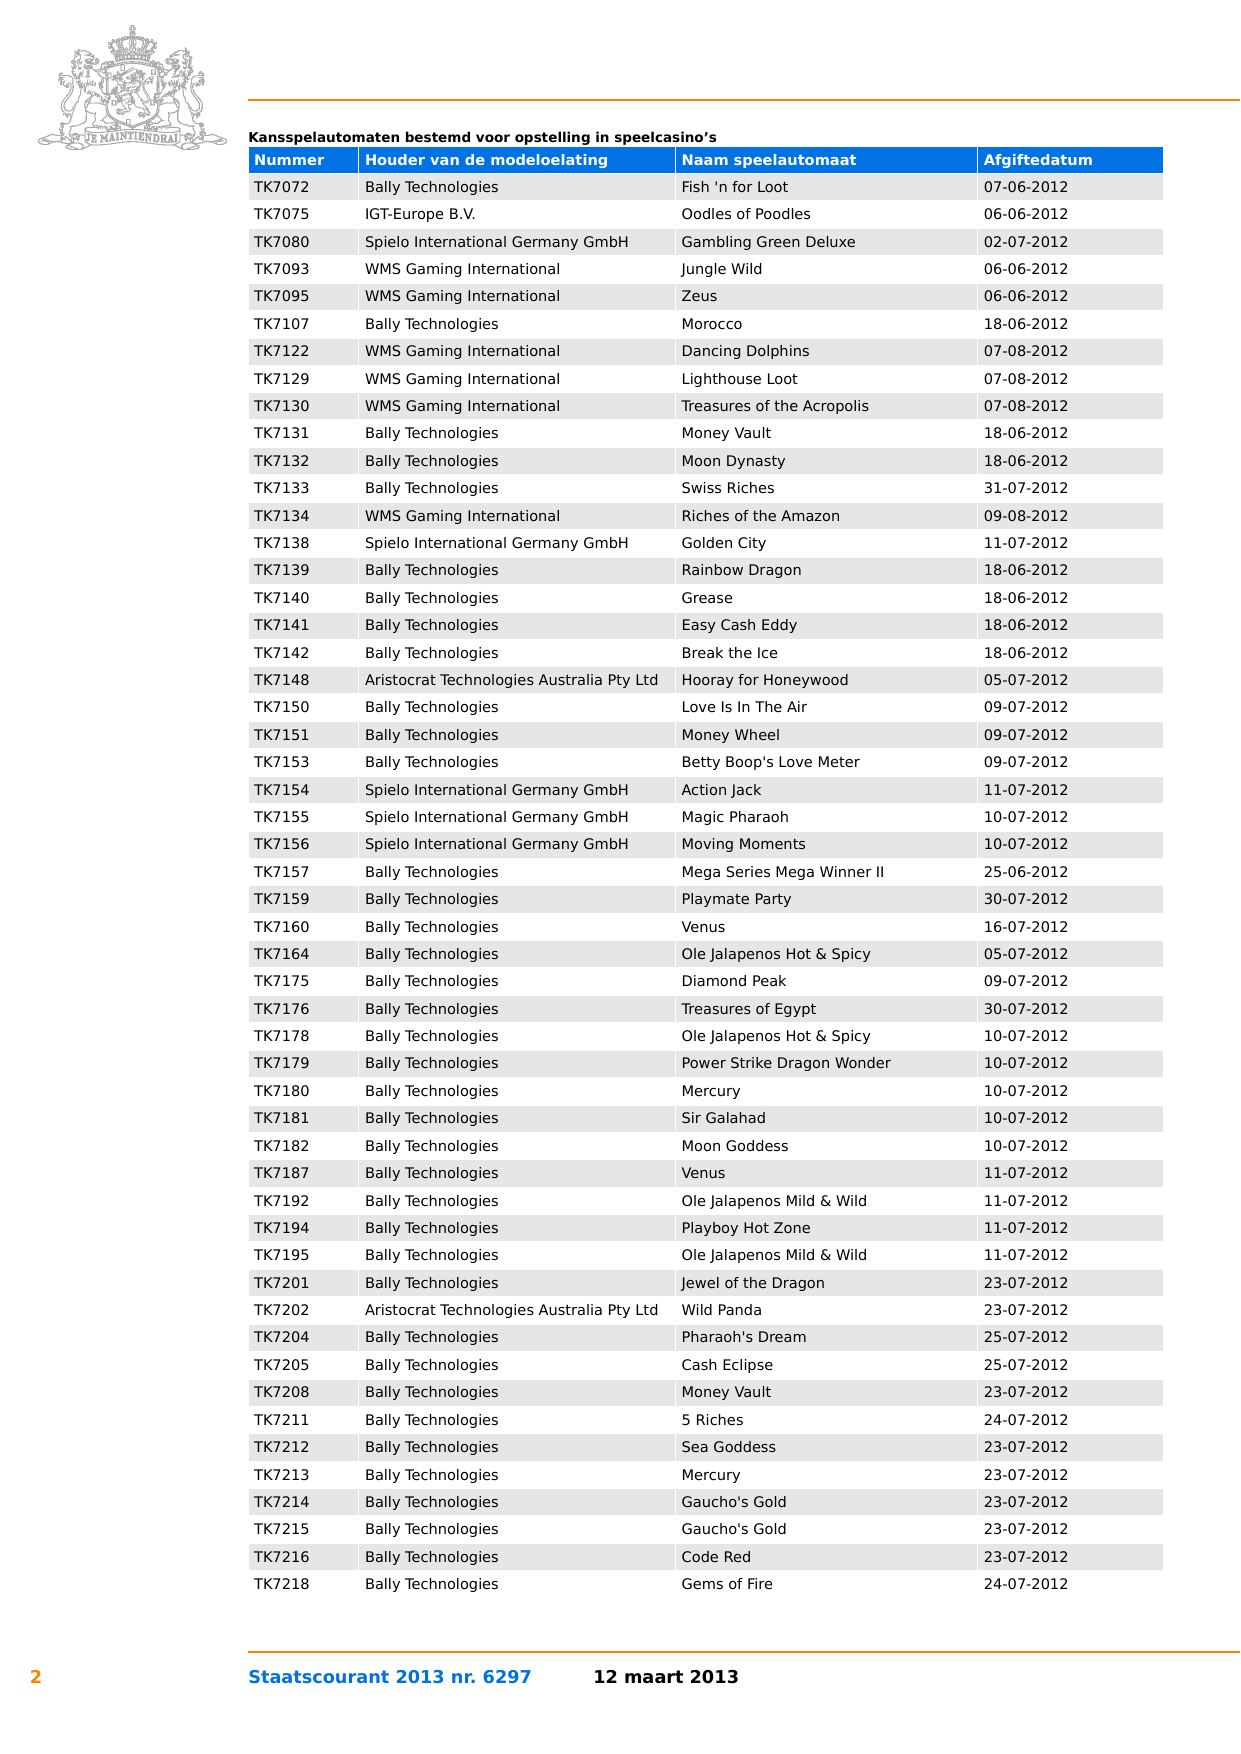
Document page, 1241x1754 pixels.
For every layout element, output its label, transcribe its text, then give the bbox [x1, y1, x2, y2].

table_cell TK7181 [249, 1106, 358, 1132]
table_cell Bally Technologies [359, 1489, 675, 1515]
table_cell Gaucho's Gold [676, 1516, 977, 1543]
table_cell Easy Cash Eddy [676, 613, 977, 639]
table_cell Mercury [676, 1462, 977, 1488]
table_cell Bally Technologies [359, 1325, 675, 1351]
table_cell TK7159 [249, 886, 358, 913]
table_cell Playmate Party [676, 886, 977, 913]
table_cell TK7178 [249, 1023, 358, 1050]
table_cell Bally Technologies [359, 613, 675, 639]
table_cell 06-06-2012 [978, 284, 1163, 310]
table_cell TK7205 [249, 1352, 358, 1378]
table_cell Betty Boop's Love Meter [676, 749, 977, 776]
table_cell Moon Dynasty [676, 448, 977, 474]
table_cell TK7095 [249, 284, 358, 310]
table_cell 11-07-2012 [978, 530, 1163, 557]
table_cell 23-07-2012 [978, 1489, 1163, 1515]
table_cell TK7214 [249, 1489, 358, 1515]
table_cell Bally Technologies [359, 1462, 675, 1488]
table_cell IGT-Europe B.V. [359, 201, 675, 228]
table_cell Pharaoh's Dream [676, 1325, 977, 1351]
table_cell WMS Gaming International [359, 284, 675, 310]
table_cell Moving Moments [676, 832, 977, 858]
table_cell Bally Technologies [359, 1160, 675, 1187]
table_cell 06-06-2012 [978, 201, 1163, 228]
table_cell 18-06-2012 [978, 585, 1163, 611]
table_cell Sir Galahad [676, 1106, 977, 1132]
table_cell Bally Technologies [359, 558, 675, 584]
table_cell Gambling Green Deluxe [676, 229, 977, 255]
table_cell TK7122 [249, 339, 358, 365]
table_cell Love Is In The Air [676, 695, 977, 721]
table_cell TK7157 [249, 859, 358, 885]
table_cell Bally Technologies [359, 722, 675, 748]
table_cell TK7134 [249, 503, 358, 529]
table_cell 10-07-2012 [978, 804, 1163, 831]
table_cell Dancing Dolphins [676, 339, 977, 365]
table_cell 10-07-2012 [978, 1051, 1163, 1077]
table_cell Spielo International Germany GmbH [359, 832, 675, 858]
table_cell 30-07-2012 [978, 996, 1163, 1022]
table_cell Bally Technologies [359, 1352, 675, 1378]
table_cell Naam speelautomaat [676, 147, 977, 173]
table_cell WMS Gaming International [359, 256, 675, 283]
table_cell TK7107 [249, 311, 358, 337]
table_cell TK7151 [249, 722, 358, 748]
table_cell 02-07-2012 [978, 229, 1163, 255]
table_cell Houder van de modeloelating [359, 147, 675, 173]
table_cell Spielo International Germany GmbH [359, 229, 675, 255]
table_cell 11-07-2012 [978, 1160, 1163, 1187]
table_cell TK7138 [249, 530, 358, 557]
table_cell TK7194 [249, 1215, 358, 1241]
table_cell Diamond Peak [676, 969, 977, 995]
table_cell Spielo International Germany GmbH [359, 804, 675, 831]
table_cell Bally Technologies [359, 886, 675, 913]
picture [38, 25, 227, 150]
table_cell WMS Gaming International [359, 339, 675, 365]
table_cell Spielo International Germany GmbH [359, 530, 675, 557]
table_cell 23-07-2012 [978, 1516, 1163, 1543]
table_cell Gaucho's Gold [676, 1489, 977, 1515]
table_cell 23-07-2012 [978, 1380, 1163, 1406]
table_cell Oodles of Poodles [676, 201, 977, 228]
table_cell TK7129 [249, 366, 358, 392]
table_cell 23-07-2012 [978, 1544, 1163, 1570]
table_cell Bally Technologies [359, 1078, 675, 1104]
table_cell TK7175 [249, 969, 358, 995]
table_cell Ole Jalapenos Hot & Spicy [676, 941, 977, 967]
table_cell 23-07-2012 [978, 1434, 1163, 1461]
table_cell 18-06-2012 [978, 448, 1163, 474]
table_cell Bally Technologies [359, 749, 675, 776]
table_cell Bally Technologies [359, 1544, 675, 1570]
table_cell Mega Series Mega Winner II [676, 859, 977, 885]
table_cell Treasures of the Acropolis [676, 393, 977, 419]
table_cell 23-07-2012 [978, 1297, 1163, 1324]
table_cell 10-07-2012 [978, 1106, 1163, 1132]
table_cell Lighthouse Loot [676, 366, 977, 392]
table_cell 23-07-2012 [978, 1270, 1163, 1296]
table_cell TK7072 [249, 174, 358, 200]
table_cell Bally Technologies [359, 1215, 675, 1241]
table_cell 05-07-2012 [978, 941, 1163, 967]
table_cell Swiss Riches [676, 475, 977, 502]
table_cell TK7130 [249, 393, 358, 419]
table_cell 25-06-2012 [978, 859, 1163, 885]
table_cell Power Strike Dragon Wonder [676, 1051, 977, 1077]
table_cell Morocco [676, 311, 977, 337]
table_cell TK7133 [249, 475, 358, 502]
table_cell Money Wheel [676, 722, 977, 748]
table_cell 18-06-2012 [978, 558, 1163, 584]
table_cell TK7156 [249, 832, 358, 858]
table_cell Bally Technologies [359, 421, 675, 447]
table_cell Bally Technologies [359, 1380, 675, 1406]
table_cell Afgiftedatum [978, 147, 1163, 173]
table_cell 18-06-2012 [978, 613, 1163, 639]
table_cell TK7160 [249, 914, 358, 940]
table_cell WMS Gaming International [359, 503, 675, 529]
table_cell Bally Technologies [359, 448, 675, 474]
table_cell Bally Technologies [359, 859, 675, 885]
table_cell 10-07-2012 [978, 1133, 1163, 1159]
table_cell 09-07-2012 [978, 749, 1163, 776]
table_cell Spielo International Germany GmbH [359, 777, 675, 803]
table_cell Nummer [249, 147, 358, 173]
table_cell 10-07-2012 [978, 832, 1163, 858]
table_cell TK7093 [249, 256, 358, 283]
table_cell 07-08-2012 [978, 339, 1163, 365]
table_cell Bally Technologies [359, 1407, 675, 1433]
table_cell 06-06-2012 [978, 256, 1163, 283]
table_cell TK7132 [249, 448, 358, 474]
table_cell Bally Technologies [359, 311, 675, 337]
table_cell 31-07-2012 [978, 475, 1163, 502]
table_cell Bally Technologies [359, 1133, 675, 1159]
table_cell TK7142 [249, 640, 358, 666]
table_cell TK7176 [249, 996, 358, 1022]
table_cell Bally Technologies [359, 996, 675, 1022]
table_cell Break the Ice [676, 640, 977, 666]
table_cell 11-07-2012 [978, 1215, 1163, 1241]
table_cell Bally Technologies [359, 1571, 675, 1598]
table_cell 16-07-2012 [978, 914, 1163, 940]
table_cell Action Jack [676, 777, 977, 803]
table_cell TK7075 [249, 201, 358, 228]
table_cell TK7150 [249, 695, 358, 721]
table_cell TK7131 [249, 421, 358, 447]
table_cell Aristocrat Technologies Australia Pty Ltd [359, 667, 675, 693]
table_cell Bally Technologies [359, 1270, 675, 1296]
table_cell 09-07-2012 [978, 969, 1163, 995]
table_header Kansspelautomaten bestemd voor opstelling in speelcasino’s [248, 130, 1163, 146]
table_cell TK7201 [249, 1270, 358, 1296]
table_cell TK7192 [249, 1188, 358, 1214]
table_cell Money Vault [676, 421, 977, 447]
table_cell Wild Panda [676, 1297, 977, 1324]
table_cell WMS Gaming International [359, 366, 675, 392]
table_cell Riches of the Amazon [676, 503, 977, 529]
table_cell Bally Technologies [359, 585, 675, 611]
table_cell Fish 'n for Loot [676, 174, 977, 200]
table_cell Bally Technologies [359, 1051, 675, 1077]
table_cell 07-08-2012 [978, 393, 1163, 419]
table_cell 23-07-2012 [978, 1462, 1163, 1488]
table_cell TK7204 [249, 1325, 358, 1351]
table_cell TK7208 [249, 1380, 358, 1406]
table_cell 10-07-2012 [978, 1023, 1163, 1050]
table_cell Moon Goddess [676, 1133, 977, 1159]
table_cell Jewel of the Dragon [676, 1270, 977, 1296]
table_cell Cash Eclipse [676, 1352, 977, 1378]
table_cell 11-07-2012 [978, 1243, 1163, 1269]
table_cell TK7155 [249, 804, 358, 831]
table_cell TK7213 [249, 1462, 358, 1488]
table_cell TK7180 [249, 1078, 358, 1104]
table_cell Bally Technologies [359, 941, 675, 967]
table_cell 25-07-2012 [978, 1325, 1163, 1351]
table_cell TK7218 [249, 1571, 358, 1598]
table_cell TK7202 [249, 1297, 358, 1324]
table_cell TK7215 [249, 1516, 358, 1543]
table_cell TK7140 [249, 585, 358, 611]
table_cell Mercury [676, 1078, 977, 1104]
table_cell Venus [676, 914, 977, 940]
table_cell Bally Technologies [359, 914, 675, 940]
table_cell Playboy Hot Zone [676, 1215, 977, 1241]
table_cell Bally Technologies [359, 1023, 675, 1050]
table_cell 11-07-2012 [978, 777, 1163, 803]
table_cell TK7153 [249, 749, 358, 776]
table_cell Venus [676, 1160, 977, 1187]
table_cell Bally Technologies [359, 475, 675, 502]
table_cell Bally Technologies [359, 1434, 675, 1461]
table_cell 09-07-2012 [978, 695, 1163, 721]
table_cell TK7141 [249, 613, 358, 639]
table_cell 07-06-2012 [978, 174, 1163, 200]
table_cell TK7216 [249, 1544, 358, 1570]
table_cell Bally Technologies [359, 969, 675, 995]
table_cell TK7187 [249, 1160, 358, 1187]
table_cell Magic Pharaoh [676, 804, 977, 831]
table_cell TK7211 [249, 1407, 358, 1433]
table_cell TK7212 [249, 1434, 358, 1461]
table_cell 11-07-2012 [978, 1188, 1163, 1214]
table_cell Ole Jalapenos Mild & Wild [676, 1243, 977, 1269]
table_cell 5 Riches [676, 1407, 977, 1433]
table_cell Ole Jalapenos Mild & Wild [676, 1188, 977, 1214]
table_cell Zeus [676, 284, 977, 310]
table_cell 24-07-2012 [978, 1407, 1163, 1433]
table_cell 18-06-2012 [978, 640, 1163, 666]
table_cell Bally Technologies [359, 174, 675, 200]
table_cell WMS Gaming International [359, 393, 675, 419]
table_cell Jungle Wild [676, 256, 977, 283]
table_cell Rainbow Dragon [676, 558, 977, 584]
table_cell 09-07-2012 [978, 722, 1163, 748]
table_cell TK7139 [249, 558, 358, 584]
table_cell TK7179 [249, 1051, 358, 1077]
table_cell Bally Technologies [359, 695, 675, 721]
table_cell 07-08-2012 [978, 366, 1163, 392]
table_cell Hooray for Honeywood [676, 667, 977, 693]
table_cell 18-06-2012 [978, 311, 1163, 337]
table_cell Sea Goddess [676, 1434, 977, 1461]
table_cell Code Red [676, 1544, 977, 1570]
table_cell Bally Technologies [359, 1106, 675, 1132]
table_cell Golden City [676, 530, 977, 557]
table_cell Ole Jalapenos Hot & Spicy [676, 1023, 977, 1050]
table_cell Bally Technologies [359, 640, 675, 666]
table_cell Treasures of Egypt [676, 996, 977, 1022]
table_cell Grease [676, 585, 977, 611]
table_cell TK7154 [249, 777, 358, 803]
table_cell Money Vault [676, 1380, 977, 1406]
table_cell TK7148 [249, 667, 358, 693]
table_cell 18-06-2012 [978, 421, 1163, 447]
table_cell TK7164 [249, 941, 358, 967]
table_cell TK7195 [249, 1243, 358, 1269]
table_cell Aristocrat Technologies Australia Pty Ltd [359, 1297, 675, 1324]
table_cell 25-07-2012 [978, 1352, 1163, 1378]
table_cell Gems of Fire [676, 1571, 977, 1598]
table_cell 24-07-2012 [978, 1571, 1163, 1598]
table_cell 30-07-2012 [978, 886, 1163, 913]
table_cell Bally Technologies [359, 1516, 675, 1543]
table_cell Bally Technologies [359, 1188, 675, 1214]
table_cell 10-07-2012 [978, 1078, 1163, 1104]
table_cell Bally Technologies [359, 1243, 675, 1269]
table_cell 05-07-2012 [978, 667, 1163, 693]
table_cell TK7080 [249, 229, 358, 255]
table_cell 09-08-2012 [978, 503, 1163, 529]
table_cell TK7182 [249, 1133, 358, 1159]
